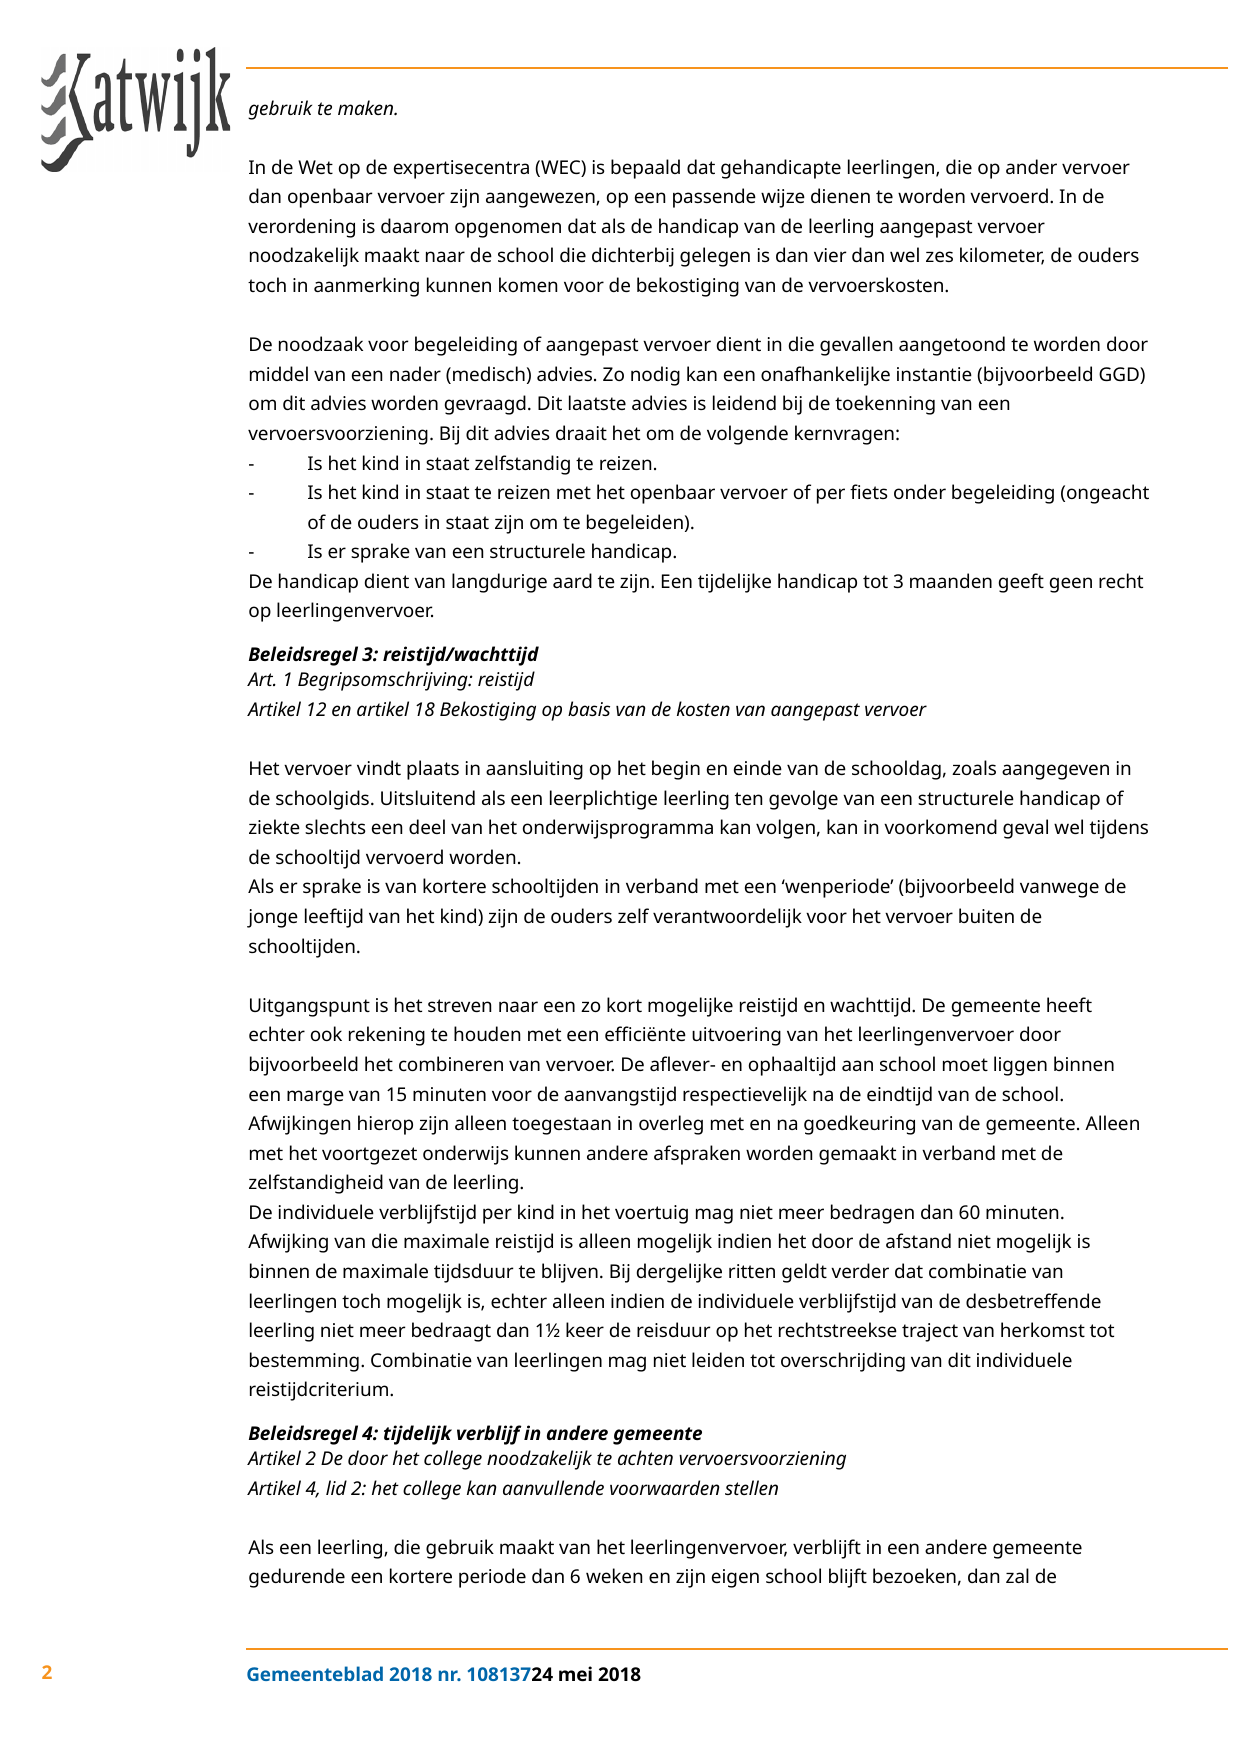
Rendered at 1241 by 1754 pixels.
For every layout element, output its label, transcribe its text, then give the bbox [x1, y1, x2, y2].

text Afwijking van die maximale reistijd is alleen mogelijk indien het door de afstand niet mogelijk is binnen de maximale tijdsduur te blijven. Bij dergelijke ritten geldt verder dat combinatie van leerlingen toch mogelijk is, echter alleen indien de individuele verblijfstijd van de desbetreffende leerling niet meer bedraagt dan 1½ keer de reisduur op het rechtstreekse traject van herkomst tot bestemming. Combinatie van leerlingen mag niet leiden tot overschrijding van dit individuele reistijdcriterium. [248, 1229, 1152, 1402]
text gebruik te maken. [248, 95, 1152, 121]
text Als een leerling, die gebruik maakt van het leerlingenvervoer, verblijft in een andere gemeente gedurende een kortere periode dan 6 weken en zijn eigen school blijft bezoeken, dan zal de [248, 1534, 1152, 1589]
text Het vervoer vindt plaats in aansluiting op het begin en einde van de schooldag, zoals aangegeven in de schoolgids. Uitsluitend als een leerplichtige leerling ten gevolge van een structurele handicap of ziekte slechts een deel van het onderwijsprogramma kan volgen, kan in voorkomend geval wel tijdens de schooltijd vervoerd worden. [248, 755, 1152, 870]
text Art. 1 Begripsomschrijving: reistijd [248, 667, 1152, 692]
picture [41, 47, 231, 172]
list Is het kind in staat te reizen met het openbaar vervoer of per fiets onder begeleiding (ongeacht of de ouders in staat zijn om te begeleiden). [248, 479, 1152, 535]
text De handicap dient van langdurige aard te zijn. Een tijdelijke handicap tot 3 maanden geeft geen recht op leerlingenvervoer. [248, 568, 1152, 623]
text Beleidsregel 4: tijdelijk verblijf in andere gemeente [248, 1420, 1152, 1445]
text Uitgangspunt is het streven naar een zo kort mogelijke reistijd en wachttijd. De gemeente heeft echter ook rekening te houden met een efficiënte uitvoering van het leerlingenvervoer door bijvoorbeeld het combineren van vervoer. De aflever- en ophaaltijd aan school moet liggen binnen een marge van 15 minuten voor de aanvangstijd respectievelijk na de eindtijd van de school. Afwijkingen hierop zijn alleen toegestaan in overleg met en na goedkeuring van de gemeente. Alleen met het voortgezet onderwijs kunnen andere afspraken worden gemaakt in verband met de zelfstandigheid van de leerling. [248, 992, 1152, 1195]
text Als er sprake is van kortere schooltijden in verband met een ‘wenperiode’ (bijvoorbeeld vanwege de jonge leeftijd van het kind) zijn de ouders zelf verantwoordelijk voor het vervoer buiten de schooltijden. [248, 874, 1152, 958]
text In de Wet op de expertisecentra (WEC) is bepaald dat gehandicapte leerlingen, die op ander vervoer dan openbaar vervoer zijn aangewezen, op een passende wijze dienen te worden vervoerd. In de verordening is daarom opgenomen dat als de handicap van de leerling aangepast vervoer noodzakelijk maakt naar de school die dichterbij gelegen is dan vier dan wel zes kilometer, de ouders toch in aanmerking kunnen komen voor de bekostiging van de vervoerskosten. [248, 154, 1152, 298]
text Artikel 4, lid 2: het college kan aanvullende voorwaarden stellen [248, 1475, 1152, 1501]
list Is er sprake van een structurele handicap. [248, 538, 1152, 564]
text De individuele verblijfstijd per kind in het voertuig mag niet meer bedragen dan 60 minuten. [248, 1199, 1152, 1225]
list Is het kind in staat zelfstandig te reizen. [248, 450, 1152, 476]
text Artikel 12 en artikel 18 Bekostiging op basis van de kosten van aangepast vervoer [248, 696, 1152, 722]
text Beleidsregel 3: reistijd/wachttijd [248, 641, 1152, 667]
text De noodzaak voor begeleiding of aangepast vervoer dient in die gevallen aangetoond te worden door middel van een nader (medisch) advies. Zo nodig kan een onafhankelijke instantie (bijvoorbeeld GGD) om dit advies worden gevraagd. Dit laatste advies is leidend bij de toekenning van een vervoersvoorziening. Bij dit advies draait het om de volgende kernvragen: [248, 331, 1152, 446]
text Artikel 2 De door het college noodzakelijk te achten vervoersvoorziening [248, 1445, 1152, 1471]
